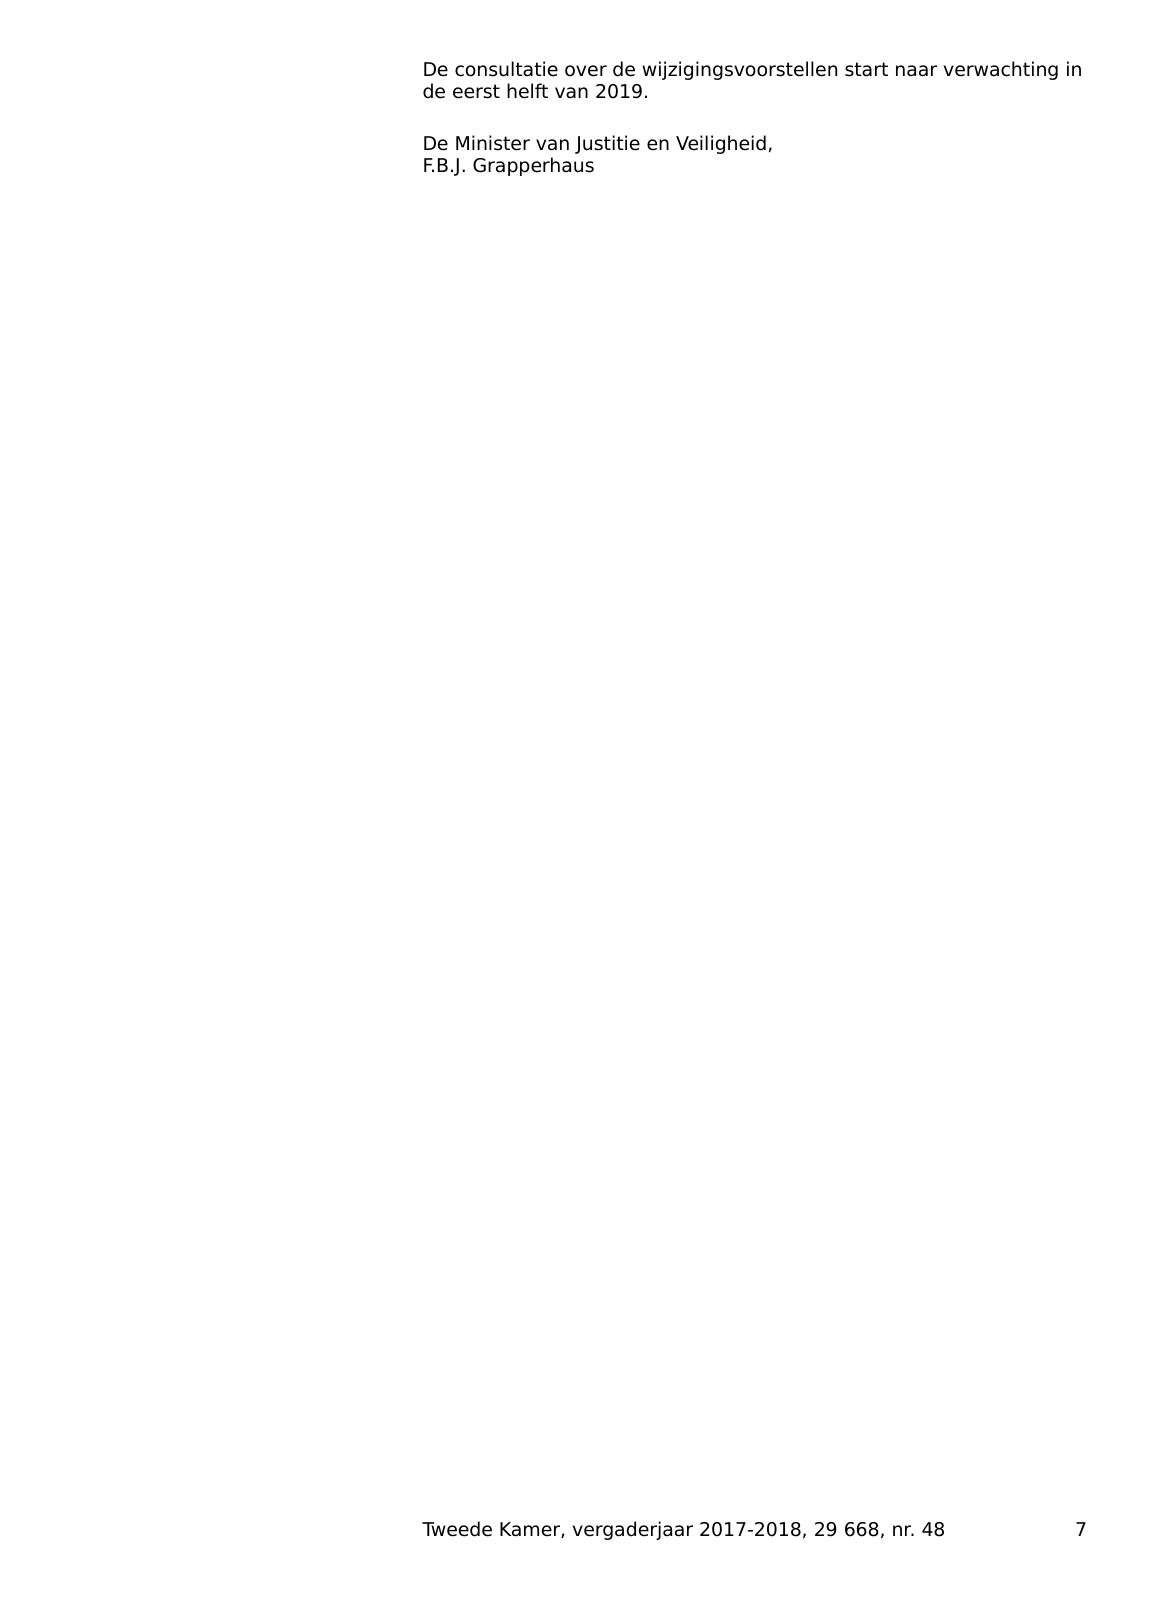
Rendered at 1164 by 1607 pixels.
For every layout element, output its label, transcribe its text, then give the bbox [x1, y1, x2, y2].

text De consultatie over de wijzigingsvoorstellen start naar verwachting in de eerst helft van 2019. [422, 59, 1087, 103]
text De Minister van Justitie en Veiligheid, F.B.J. Grapperhaus [422, 133, 1087, 177]
